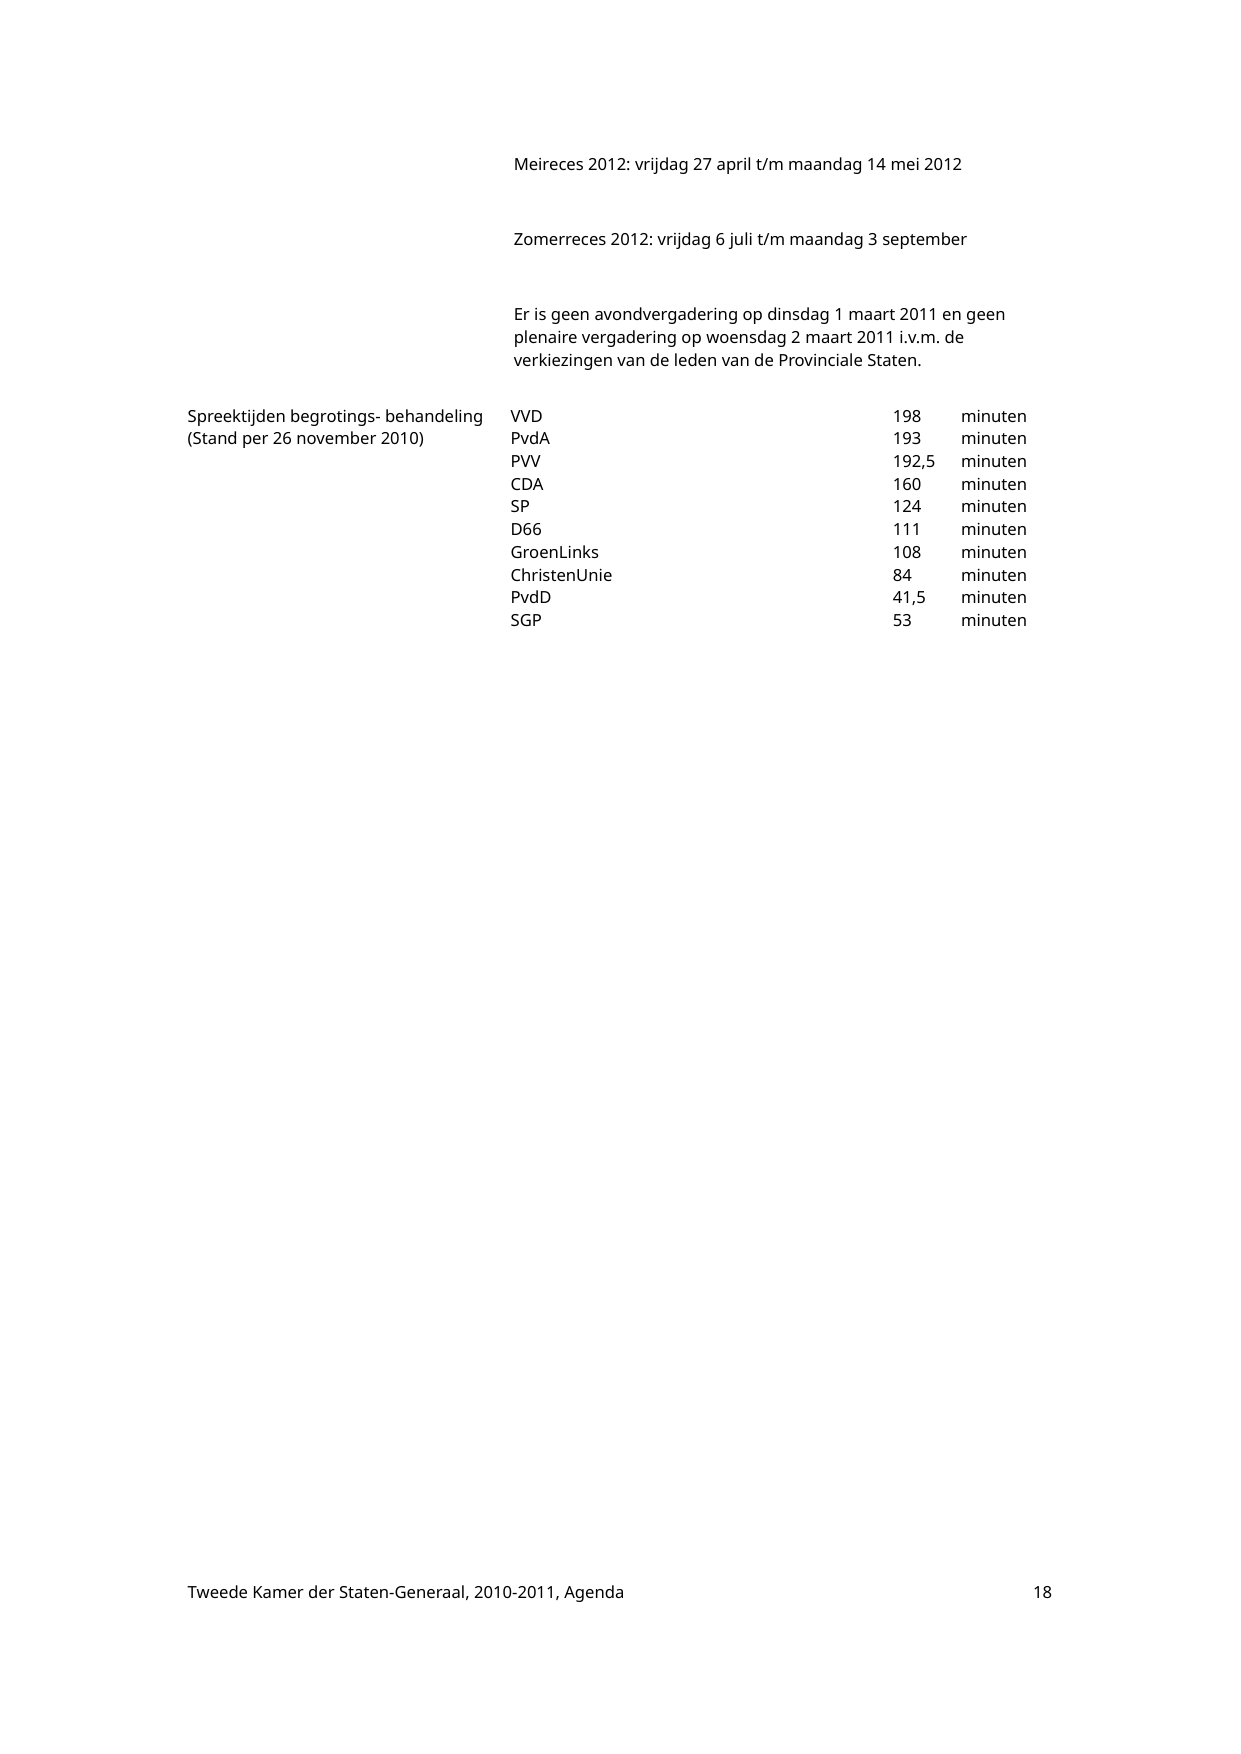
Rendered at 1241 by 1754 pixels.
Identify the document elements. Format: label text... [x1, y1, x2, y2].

table_header VVD [510, 404, 893, 427]
table_cell [188, 225, 490, 300]
table_cell 160 [893, 472, 961, 495]
table_cell 111 [893, 518, 961, 540]
table_cell D66 [510, 518, 893, 540]
table_cell Er is geen avondvergadering op dinsdag 1 maart 2011 en geen plenaire vergadering op woensdag 2 maart 2011 i.v.m. de verkiezingen van de leden van de Provinciale Staten. [510, 300, 1053, 404]
table_cell CDA [510, 472, 893, 495]
table_cell 193 [893, 427, 961, 449]
table_cell minuten [961, 472, 1053, 495]
table_cell minuten [961, 540, 1053, 563]
table_cell [490, 150, 510, 225]
table_cell 192,5 [893, 450, 961, 472]
table_header minuten [961, 404, 1053, 427]
table_cell minuten [961, 495, 1053, 518]
table_cell 124 [893, 495, 961, 518]
table_cell [490, 225, 510, 300]
table_cell minuten [961, 518, 1053, 540]
table_cell 41,5 [893, 586, 961, 608]
table_cell PvdD [510, 586, 893, 608]
table_cell [490, 300, 510, 404]
table_header 198 [893, 404, 961, 427]
table_cell Zomerreces 2012: vrijdag 6 juli t/m maandag 3 september [510, 225, 1053, 300]
table_cell 84 [893, 563, 961, 586]
table_cell PVV [510, 450, 893, 472]
table_cell minuten [961, 563, 1053, 586]
table_cell minuten [961, 450, 1053, 472]
table_cell minuten [961, 586, 1053, 608]
table_cell [188, 150, 490, 225]
table_header Spreektijden begrotings- behandeling (Stand per 26 november 2010) [188, 404, 510, 631]
table_cell Meireces 2012: vrijdag 27 april t/m maandag 14 mei 2012 [510, 150, 1053, 225]
table_cell ChristenUnie [510, 563, 893, 586]
table_cell SP [510, 495, 893, 518]
table_cell GroenLinks [510, 540, 893, 563]
table_cell PvdA [510, 427, 893, 449]
table_cell [188, 300, 490, 404]
table_cell SGP [510, 609, 893, 631]
table_cell 108 [893, 540, 961, 563]
table_cell 53 [893, 609, 961, 631]
table_cell minuten [961, 609, 1053, 631]
table_cell minuten [961, 427, 1053, 449]
